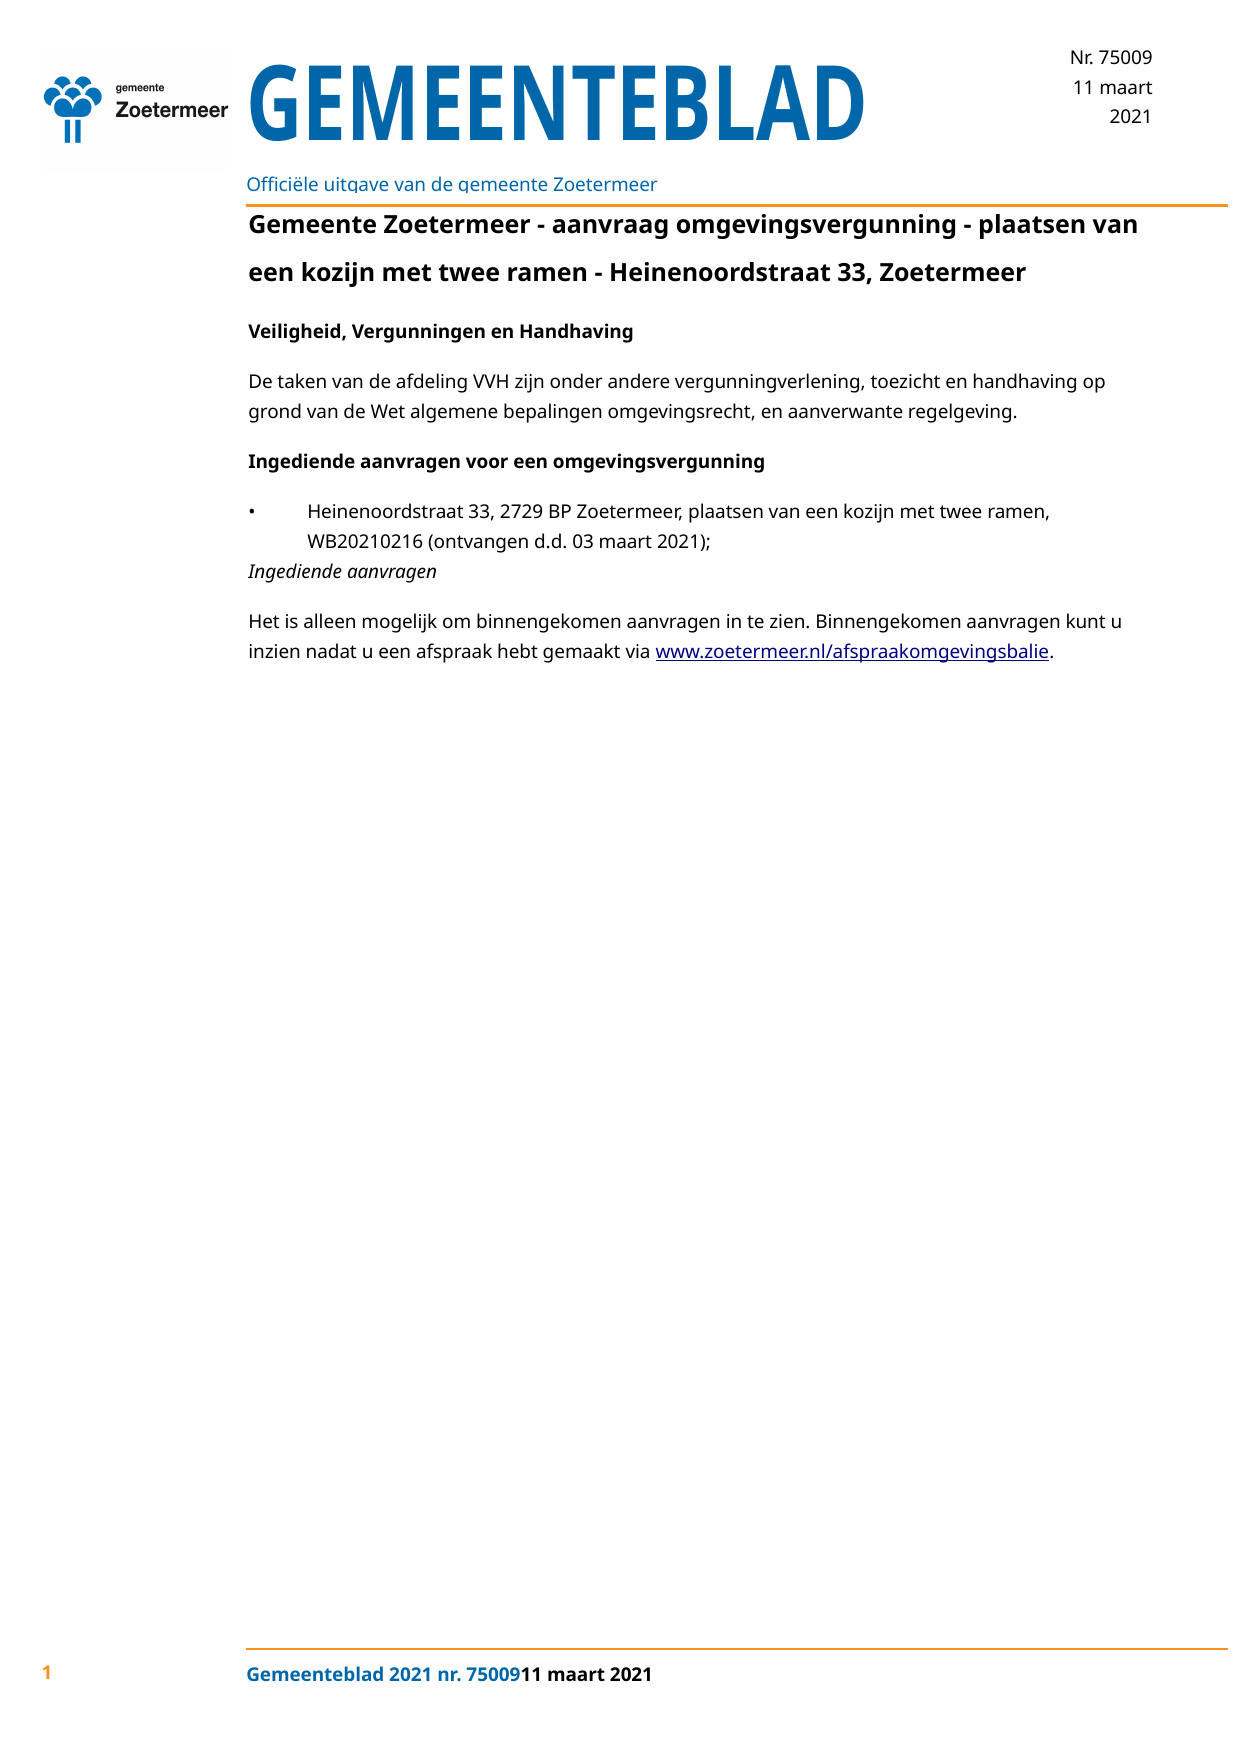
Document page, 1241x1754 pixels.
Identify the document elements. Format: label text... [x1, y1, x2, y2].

text Ingediende aanvragen voor een omgevingsvergunning [248, 448, 1152, 474]
text Gemeente Zoetermeer - aanvraag omgevingsvergunning - plaatsen van een kozijn met twee ramen - Heinenoordstraat 33, Zoetermeer [248, 207, 1152, 288]
text Veiligheid, Vergunningen en Handhaving [248, 318, 1152, 344]
picture [41, 47, 231, 172]
text Het is alleen mogelijk om binnengekomen aanvragen in te zien. Binnengekomen aanvragen kunt u inzien nadat u een afspraak hebt gemaakt via www.zoetermeer.nl/afspraakomgevingsbalie. [248, 608, 1152, 664]
text De taken van de afdeling VVH zijn onder andere vergunningverlening, toezicht en handhaving op grond van de Wet algemene bepalingen omgevingsrecht, en aanverwante regelgeving. [248, 368, 1152, 424]
list Heinenoordstraat 33, 2729 BP Zoetermeer, plaatsen van een kozijn met twee ramen, WB20210216 (ontvangen d.d. 03 maart 2021); [248, 499, 1152, 554]
text Ingediende aanvragen [248, 558, 1152, 584]
